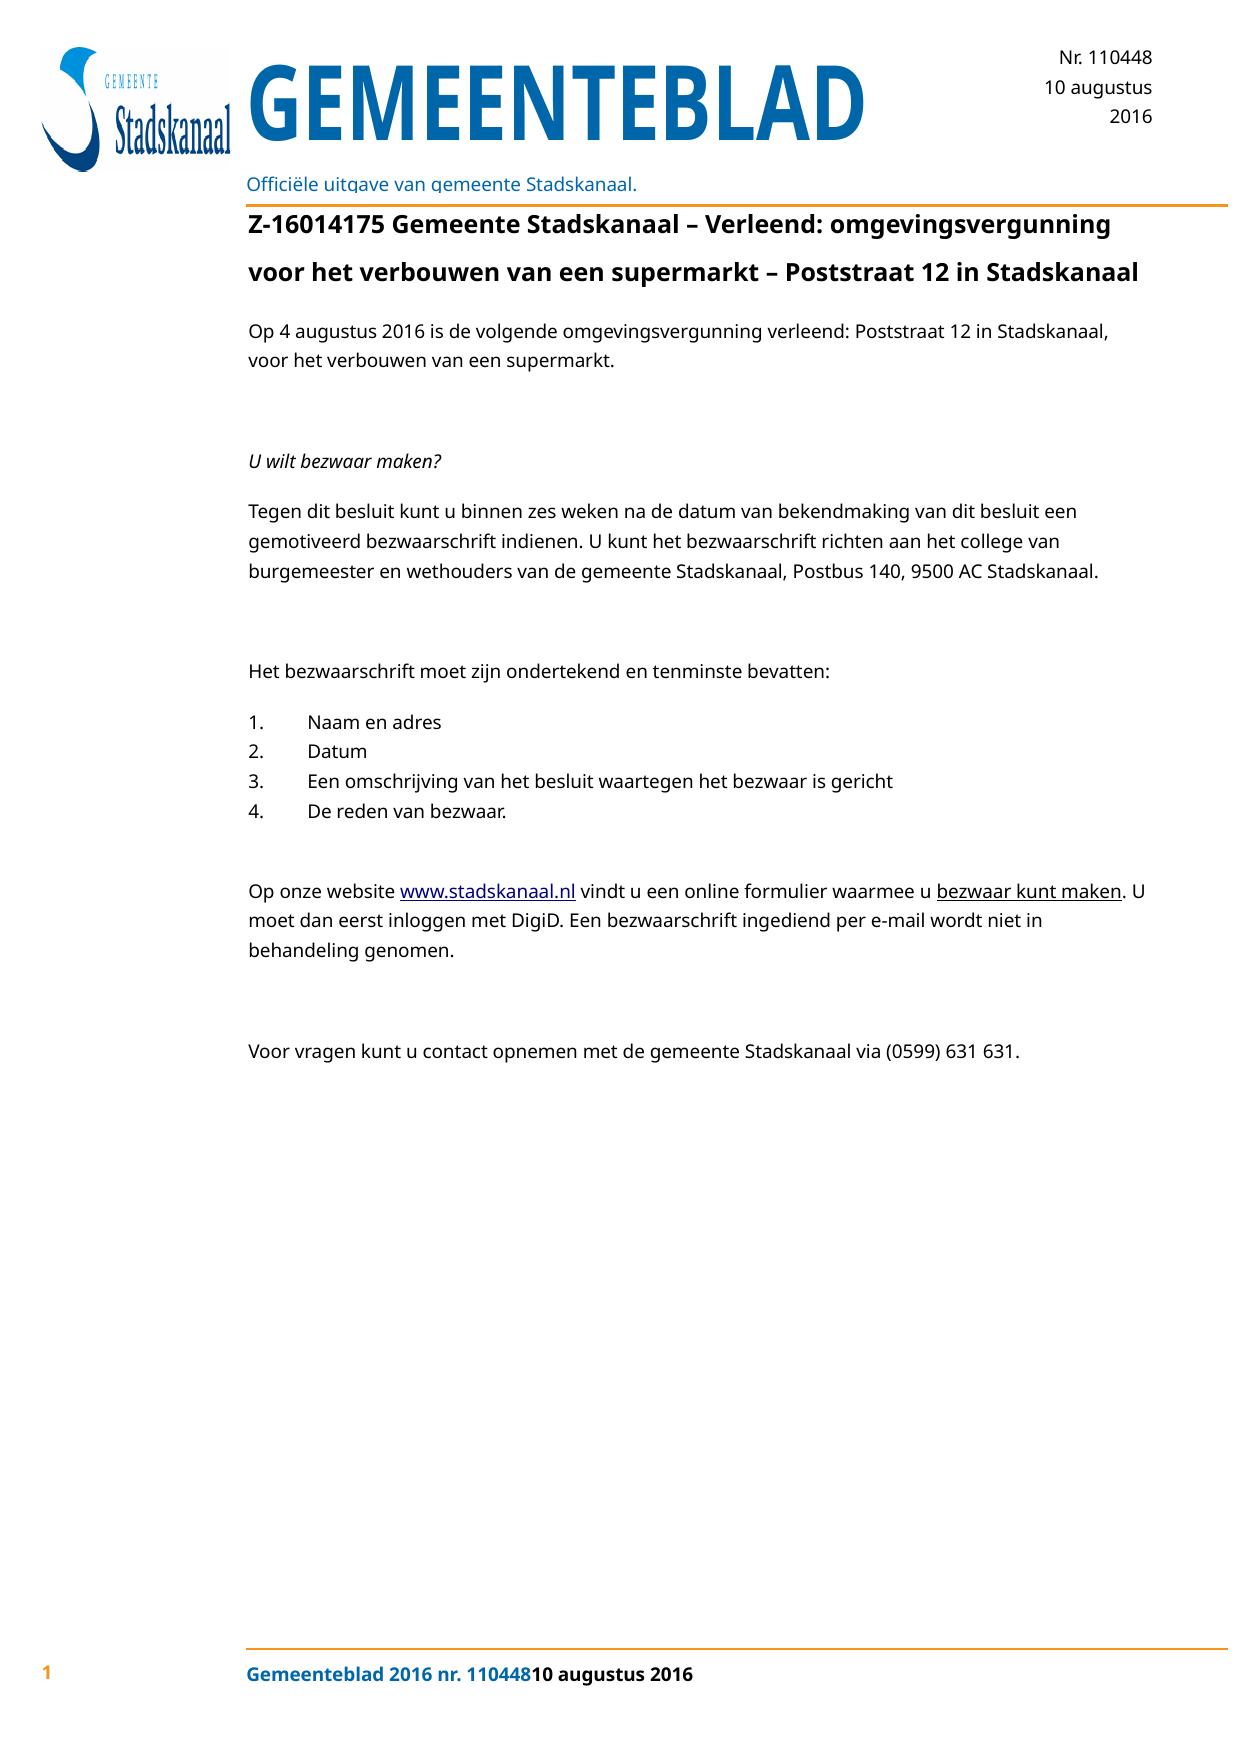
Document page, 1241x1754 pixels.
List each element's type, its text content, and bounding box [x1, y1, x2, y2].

picture [41, 47, 231, 172]
list Naam en adres [248, 709, 1152, 735]
text Op onze website www.stadskanaal.nl vindt u een online formulier waarmee u bezwaar kunt maken. U moet dan eerst inloggen met DigiD. Een bezwaarschrift ingediend per e-mail wordt niet in behandeling genomen. [248, 878, 1152, 963]
text Het bezwaarschrift moet zijn ondertekend en tenminste bevatten: [248, 659, 1152, 684]
text U wilt bezwaar maken? [248, 448, 1152, 474]
list Datum [248, 739, 1152, 764]
text Voor vragen kunt u contact opnemen met de gemeente Stadskanaal via (0599) 631 631. [248, 1038, 1152, 1064]
list De reden van bezwaar. [248, 798, 1152, 824]
list Een omschrijving van het besluit waartegen het bezwaar is gericht [248, 768, 1152, 794]
text Op 4 augustus 2016 is de volgende omgevingsvergunning verleend: Poststraat 12 in Stadskanaal, voor het verbouwen van een supermarkt. [248, 318, 1152, 373]
text Z-16014175 Gemeente Stadskanaal – Verleend: omgevingsvergunning voor het verbouwen van een supermarkt – Poststraat 12 in Stadskanaal [248, 207, 1152, 288]
text Tegen dit besluit kunt u binnen zes weken na de datum van bekendmaking van dit besluit een gemotiveerd bezwaarschrift indienen. U kunt het bezwaarschrift richten aan het college van burgemeester en wethouders van de gemeente Stadskanaal, Postbus 140, 9500 AC Stadskanaal. [248, 499, 1152, 584]
